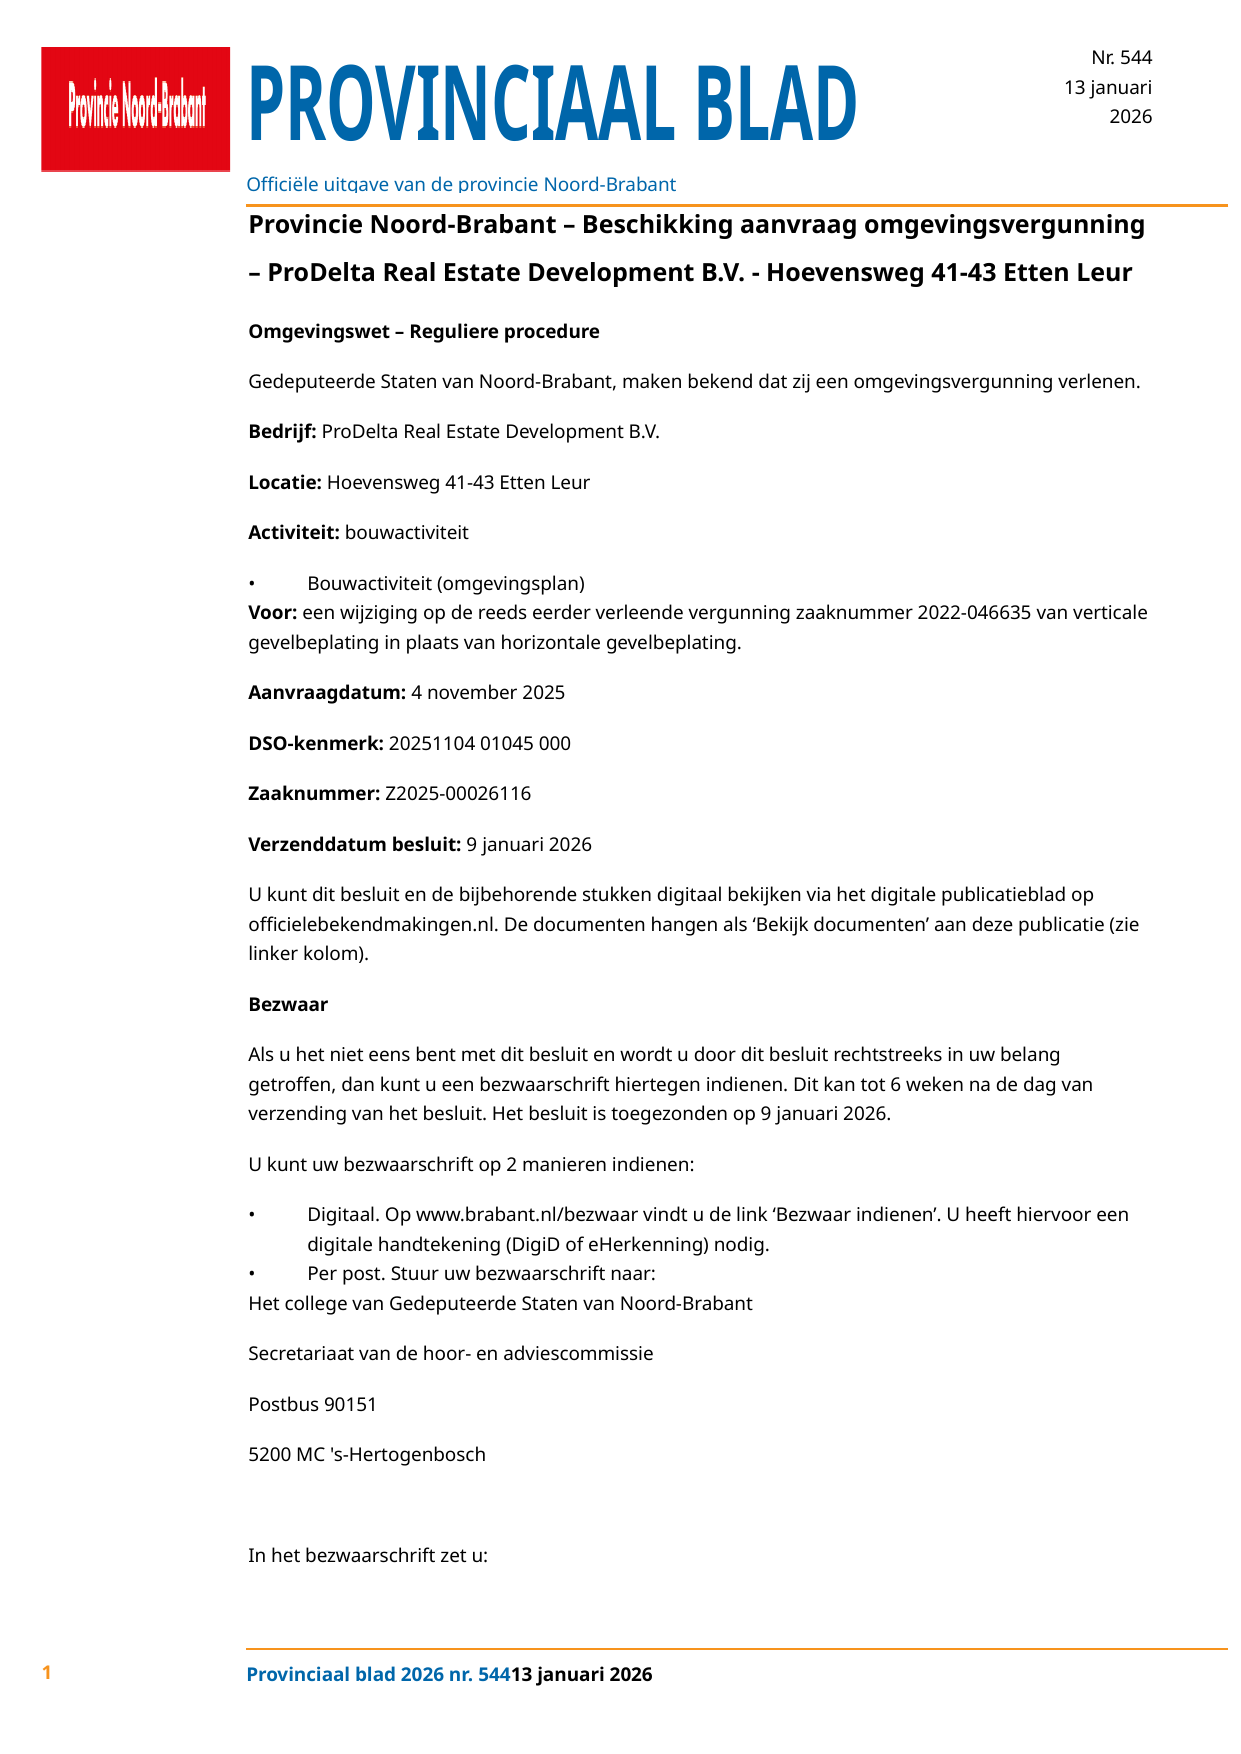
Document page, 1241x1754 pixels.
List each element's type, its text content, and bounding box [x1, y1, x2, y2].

text U kunt uw bezwaarschrift op 2 manieren indienen: [248, 1151, 1152, 1177]
picture [41, 47, 231, 172]
text Verzenddatum besluit: 9 januari 2026 [248, 831, 1152, 857]
text 5200 MC 's‑Hertogenbosch [248, 1441, 1152, 1467]
text Voor: een wijziging op de reeds eerder verleende vergunning zaaknummer 2022-046635 van verticale gevelbeplating in plaats van horizontale gevelbeplating. [248, 599, 1152, 655]
text Bedrijf: ProDelta Real Estate Development B.V. [248, 419, 1152, 444]
text Zaaknummer: Z2025-00026116 [248, 780, 1152, 806]
text Provincie Noord-Brabant – Beschikking aanvraag omgevingsvergunning – ProDelta Real Estate Development B.V. - Hoevensweg 41-43 Etten Leur [248, 207, 1152, 288]
text Gedeputeerde Staten van Noord-Brabant, maken bekend dat zij een omgevingsvergunning verlenen. [248, 368, 1152, 394]
list Digitaal. Op www.brabant.nl/bezwaar vindt u de link ‘Bezwaar indienen’. U heeft hiervoor een digitale handtekening (DigiD of eHerkenning) nodig. [248, 1201, 1152, 1257]
text Aanvraagdatum: 4 november 2025 [248, 679, 1152, 705]
list Per post. Stuur uw bezwaarschrift naar: [248, 1260, 1152, 1286]
text U kunt dit besluit en de bijbehorende stukken digitaal bekijken via het digitale publicatieblad op officielebekendmakingen.nl. De documenten hangen als ‘Bekijk documenten’ aan deze publicatie (zie linker kolom). [248, 881, 1152, 966]
text Bezwaar [248, 991, 1152, 1017]
text Activiteit: bouwactiviteit [248, 519, 1152, 545]
text Locatie: Hoevensweg 41-43 Etten Leur [248, 469, 1152, 495]
text Secretariaat van de hoor- en adviescommissie [248, 1340, 1152, 1366]
text Het college van Gedeputeerde Staten van Noord-Brabant [248, 1290, 1152, 1316]
text Omgevingswet – Reguliere procedure [248, 318, 1152, 344]
list Bouwactiviteit (omgevingsplan) [248, 570, 1152, 596]
text In het bezwaarschrift zet u: [248, 1542, 1152, 1568]
text Als u het niet eens bent met dit besluit en wordt u door dit besluit rechtstreeks in uw belang getroffen, dan kunt u een bezwaarschrift hiertegen indienen. Dit kan tot 6 weken na de dag van verzending van het besluit. Het besluit is toegezonden op 9 januari 2026. [248, 1041, 1152, 1126]
text DSO-kenmerk: 20251104 01045 000 [248, 730, 1152, 756]
text Postbus 90151 [248, 1391, 1152, 1417]
